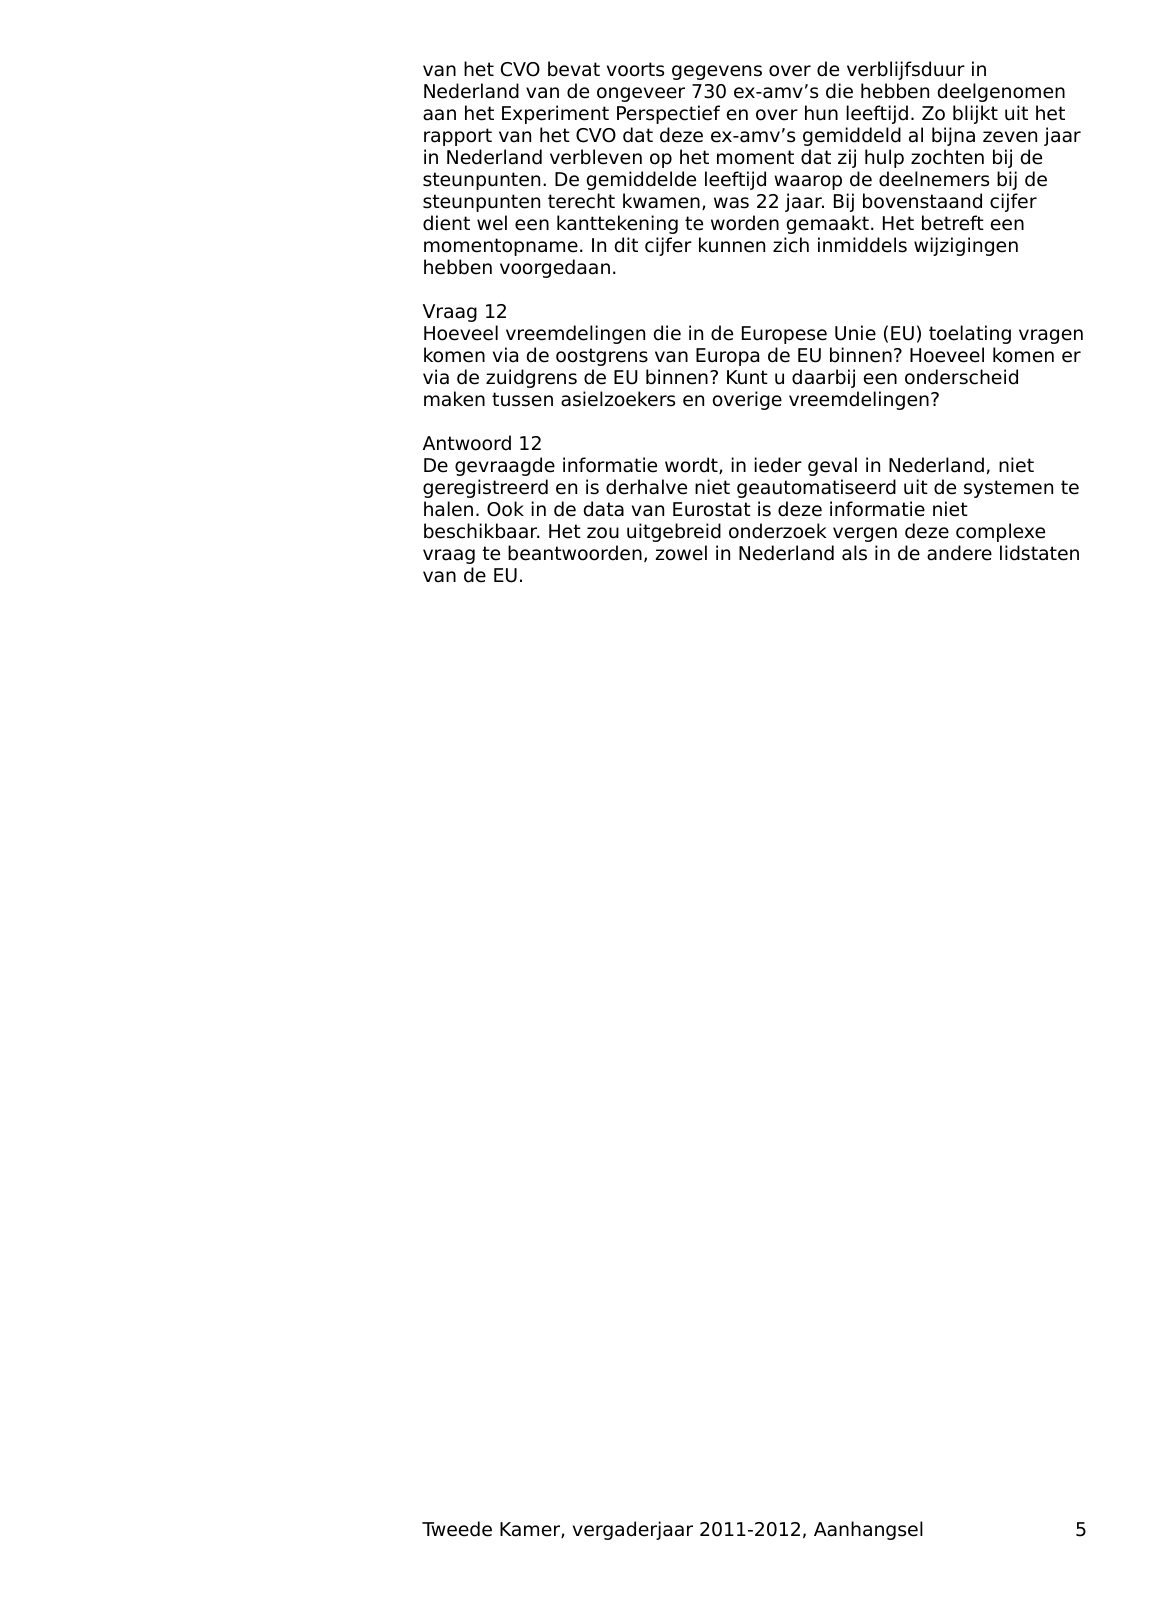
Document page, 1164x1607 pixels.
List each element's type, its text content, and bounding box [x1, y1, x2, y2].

text Vraag 12 [422, 301, 1087, 323]
text Antwoord 12 [422, 433, 1087, 455]
text van het CVO bevat voorts gegevens over de verblijfsduur in Nederland van de ongeveer 730 ex-amv’s die hebben deelgenomen aan het Experiment Perspectief en over hun leeftijd. Zo blijkt uit het rapport van het CVO dat deze ex-amv’s gemiddeld al bijna zeven jaar in Nederland verbleven op het moment dat zij hulp zochten bij de steunpunten. De gemiddelde leeftijd waarop de deelnemers bij de steunpunten terecht kwamen, was 22 jaar. Bij bovenstaand cijfer dient wel een kanttekening te worden gemaakt. Het betreft een momentopname. In dit cijfer kunnen zich inmiddels wijzigingen hebben voorgedaan. [422, 59, 1087, 279]
text De gevraagde informatie wordt, in ieder geval in Nederland, niet geregistreerd en is derhalve niet geautomatiseerd uit de systemen te halen. Ook in de data van Eurostat is deze informatie niet beschikbaar. Het zou uitgebreid onderzoek vergen deze complexe vraag te beantwoorden, zowel in Nederland als in de andere lidstaten van de EU. [422, 455, 1087, 587]
text Hoeveel vreemdelingen die in de Europese Unie (EU) toelating vragen komen via de oostgrens van Europa de EU binnen? Hoeveel komen er via de zuidgrens de EU binnen? Kunt u daarbij een onderscheid maken tussen asielzoekers en overige vreemdelingen? [422, 323, 1087, 411]
